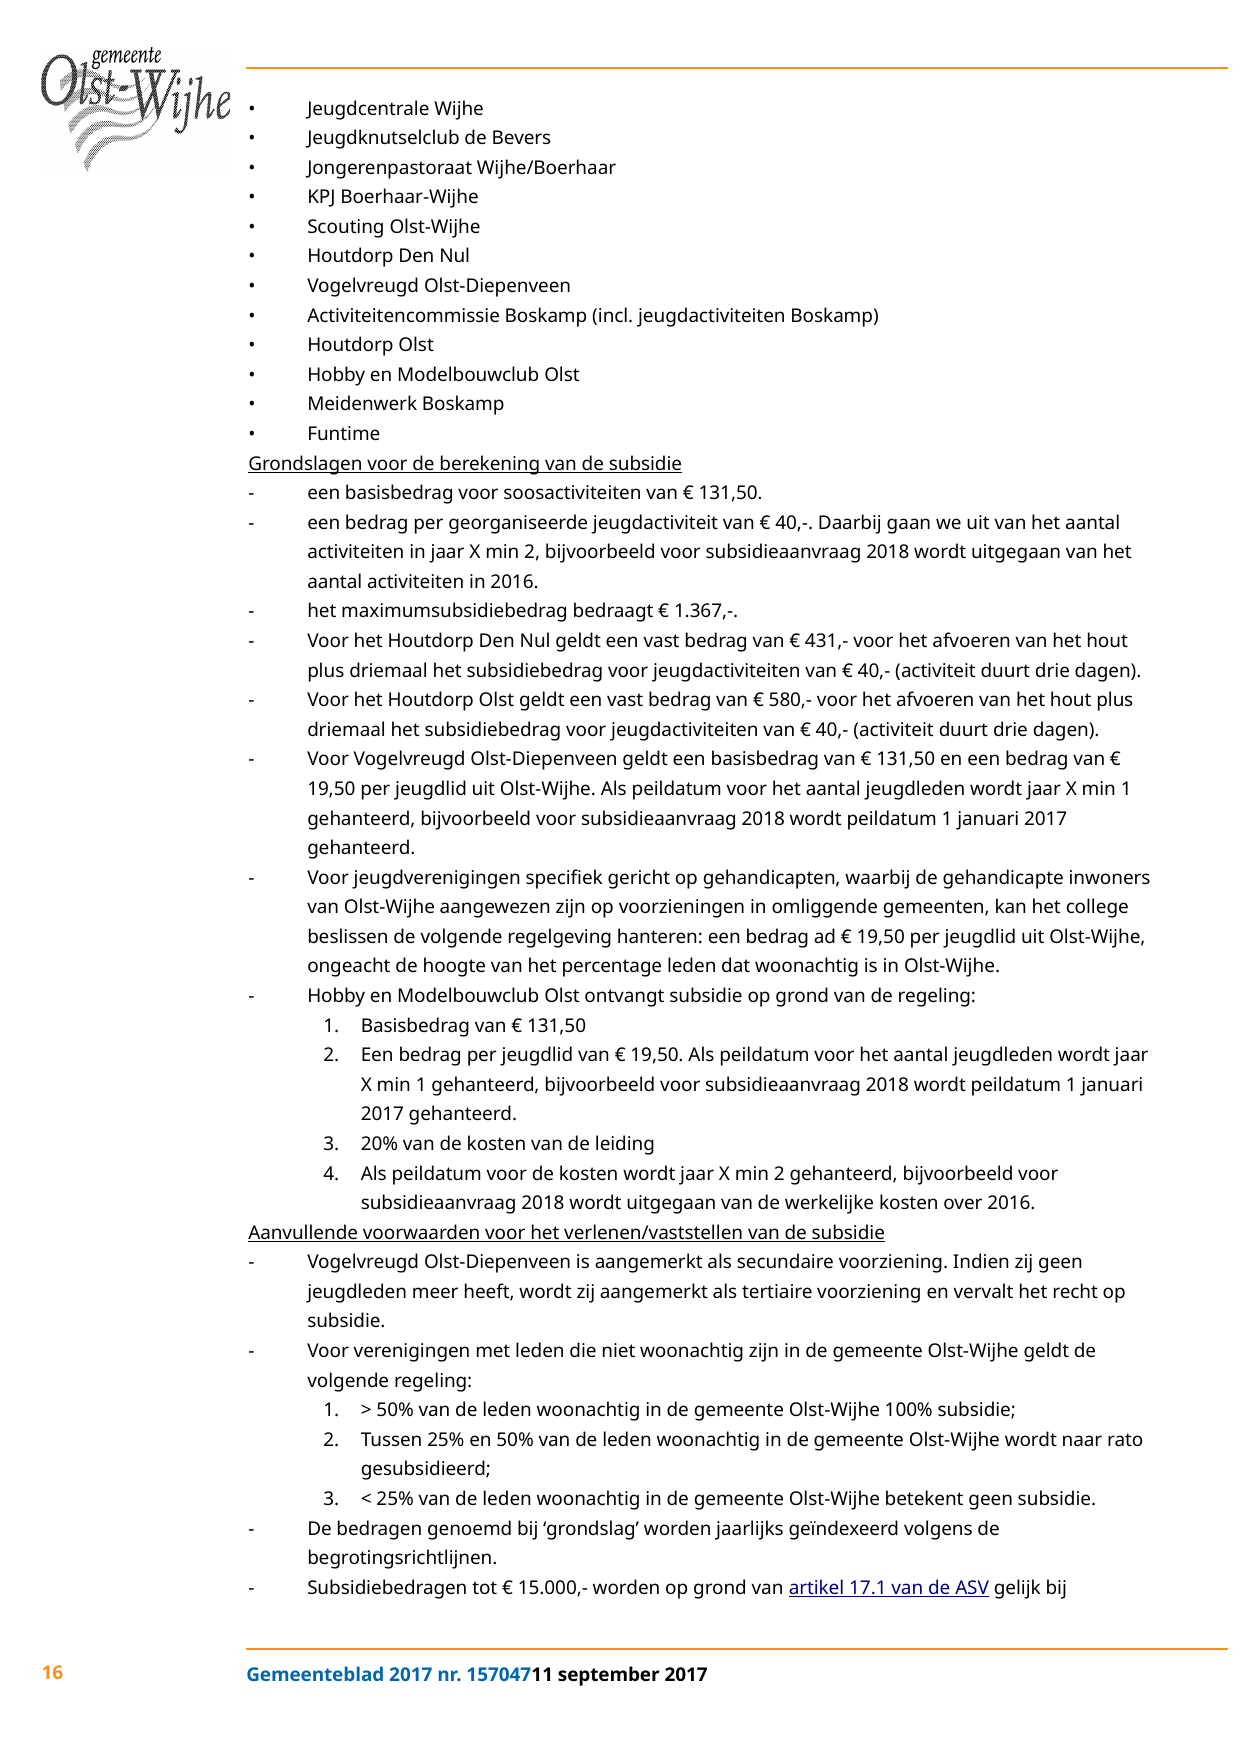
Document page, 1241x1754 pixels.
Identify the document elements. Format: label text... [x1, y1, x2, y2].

list Als peildatum voor de kosten wordt jaar X min 2 gehanteerd, bijvoorbeeld voor subsidieaanvraag 2018 wordt uitgegaan van de werkelijke kosten over 2016. [323, 1160, 1152, 1215]
list een bedrag per georganiseerde jeugdactiviteit van € 40,-. Daarbij gaan we uit van het aantal activiteiten in jaar X min 2, bijvoorbeeld voor subsidieaanvraag 2018 wordt uitgegaan van het aantal activiteiten in 2016. [248, 509, 1152, 594]
list 20% van de kosten van de leiding [323, 1130, 1152, 1156]
list Jeugdknutselclub de Bevers [248, 124, 1152, 150]
list Voor het Houtdorp Olst geldt een vast bedrag van € 580,- voor het afvoeren van het hout plus driemaal het subsidiebedrag voor jeugdactiviteiten van € 40,- (activiteit duurt drie dagen). [248, 686, 1152, 742]
list Een bedrag per jeugdlid van € 19,50. Als peildatum voor het aantal jeugdleden wordt jaar X min 1 gehanteerd, bijvoorbeeld voor subsidieaanvraag 2018 wordt peildatum 1 januari 2017 gehanteerd. [323, 1041, 1152, 1126]
list Tussen 25% en 50% van de leden woonachtig in de gemeente Olst-Wijhe wordt naar rato gesubsidieerd; [323, 1426, 1152, 1481]
list Scouting Olst-Wijhe [248, 213, 1152, 239]
list Jongerenpastoraat Wijhe/Boerhaar [248, 154, 1152, 180]
list Jeugdcentrale Wijhe [248, 95, 1152, 121]
list Voor jeugdverenigingen specifiek gericht op gehandicapten, waarbij de gehandicapte inwoners van Olst-Wijhe aangewezen zijn op voorzieningen in omliggende gemeenten, kan het college beslissen de volgende regelgeving hanteren: een bedrag ad € 19,50 per jeugdlid uit Olst-Wijhe, ongeacht de hoogte van het percentage leden dat woonachtig is in Olst-Wijhe. [248, 864, 1152, 978]
list Basisbedrag van € 131,50 [323, 1012, 1152, 1038]
list Voor verenigingen met leden die niet woonachtig zijn in de gemeente Olst-Wijhe geldt de volgende regeling: [248, 1337, 1152, 1393]
list < 25% van de leden woonachtig in de gemeente Olst-Wijhe betekent geen subsidie. [323, 1485, 1152, 1511]
text Grondslagen voor de berekening van de subsidie [248, 450, 1152, 476]
list Voor Vogelvreugd Olst-Diepenveen geldt een basisbedrag van € 131,50 en een bedrag van € 19,50 per jeugdlid uit Olst-Wijhe. Als peildatum voor het aantal jeugdleden wordt jaar X min 1 gehanteerd, bijvoorbeeld voor subsidieaanvraag 2018 wordt peildatum 1 januari 2017 gehanteerd. [248, 746, 1152, 860]
list het maximumsubsidiebedrag bedraagt € 1.367,-. [248, 598, 1152, 623]
list Hobby en Modelbouwclub Olst [248, 361, 1152, 387]
list Subsidiebedragen tot € 15.000,- worden op grond van artikel 17.1 van de ASV gelijk bij [248, 1574, 1152, 1600]
list Vogelvreugd Olst-Diepenveen [248, 272, 1152, 298]
list Houtdorp Olst [248, 331, 1152, 357]
list Activiteitencommissie Boskamp (incl. jeugdactiviteiten Boskamp) [248, 302, 1152, 328]
list Hobby en Modelbouwclub Olst ontvangt subsidie op grond van de regeling: [248, 982, 1152, 1008]
list Vogelvreugd Olst-Diepenveen is aangemerkt als secundaire voorziening. Indien zij geen jeugdleden meer heeft, wordt zij aangemerkt als tertiaire voorziening en vervalt het recht op subsidie. [248, 1248, 1152, 1333]
list Funtime [248, 420, 1152, 446]
list Meidenwerk Boskamp [248, 391, 1152, 416]
list een basisbedrag voor soosactiviteiten van € 131,50. [248, 479, 1152, 505]
list > 50% van de leden woonachtig in de gemeente Olst-Wijhe 100% subsidie; [323, 1396, 1152, 1422]
list De bedragen genoemd bij ‘grondslag’ worden jaarlijks geïndexeerd volgens de begrotingsrichtlijnen. [248, 1515, 1152, 1570]
picture [41, 47, 231, 172]
text Aanvullende voorwaarden voor het verlenen/vaststellen van de subsidie [248, 1219, 1152, 1245]
list KPJ Boerhaar-Wijhe [248, 183, 1152, 209]
list Houtdorp Den Nul [248, 243, 1152, 268]
list Voor het Houtdorp Den Nul geldt een vast bedrag van € 431,- voor het afvoeren van het hout plus driemaal het subsidiebedrag voor jeugdactiviteiten van € 40,- (activiteit duurt drie dagen). [248, 627, 1152, 683]
